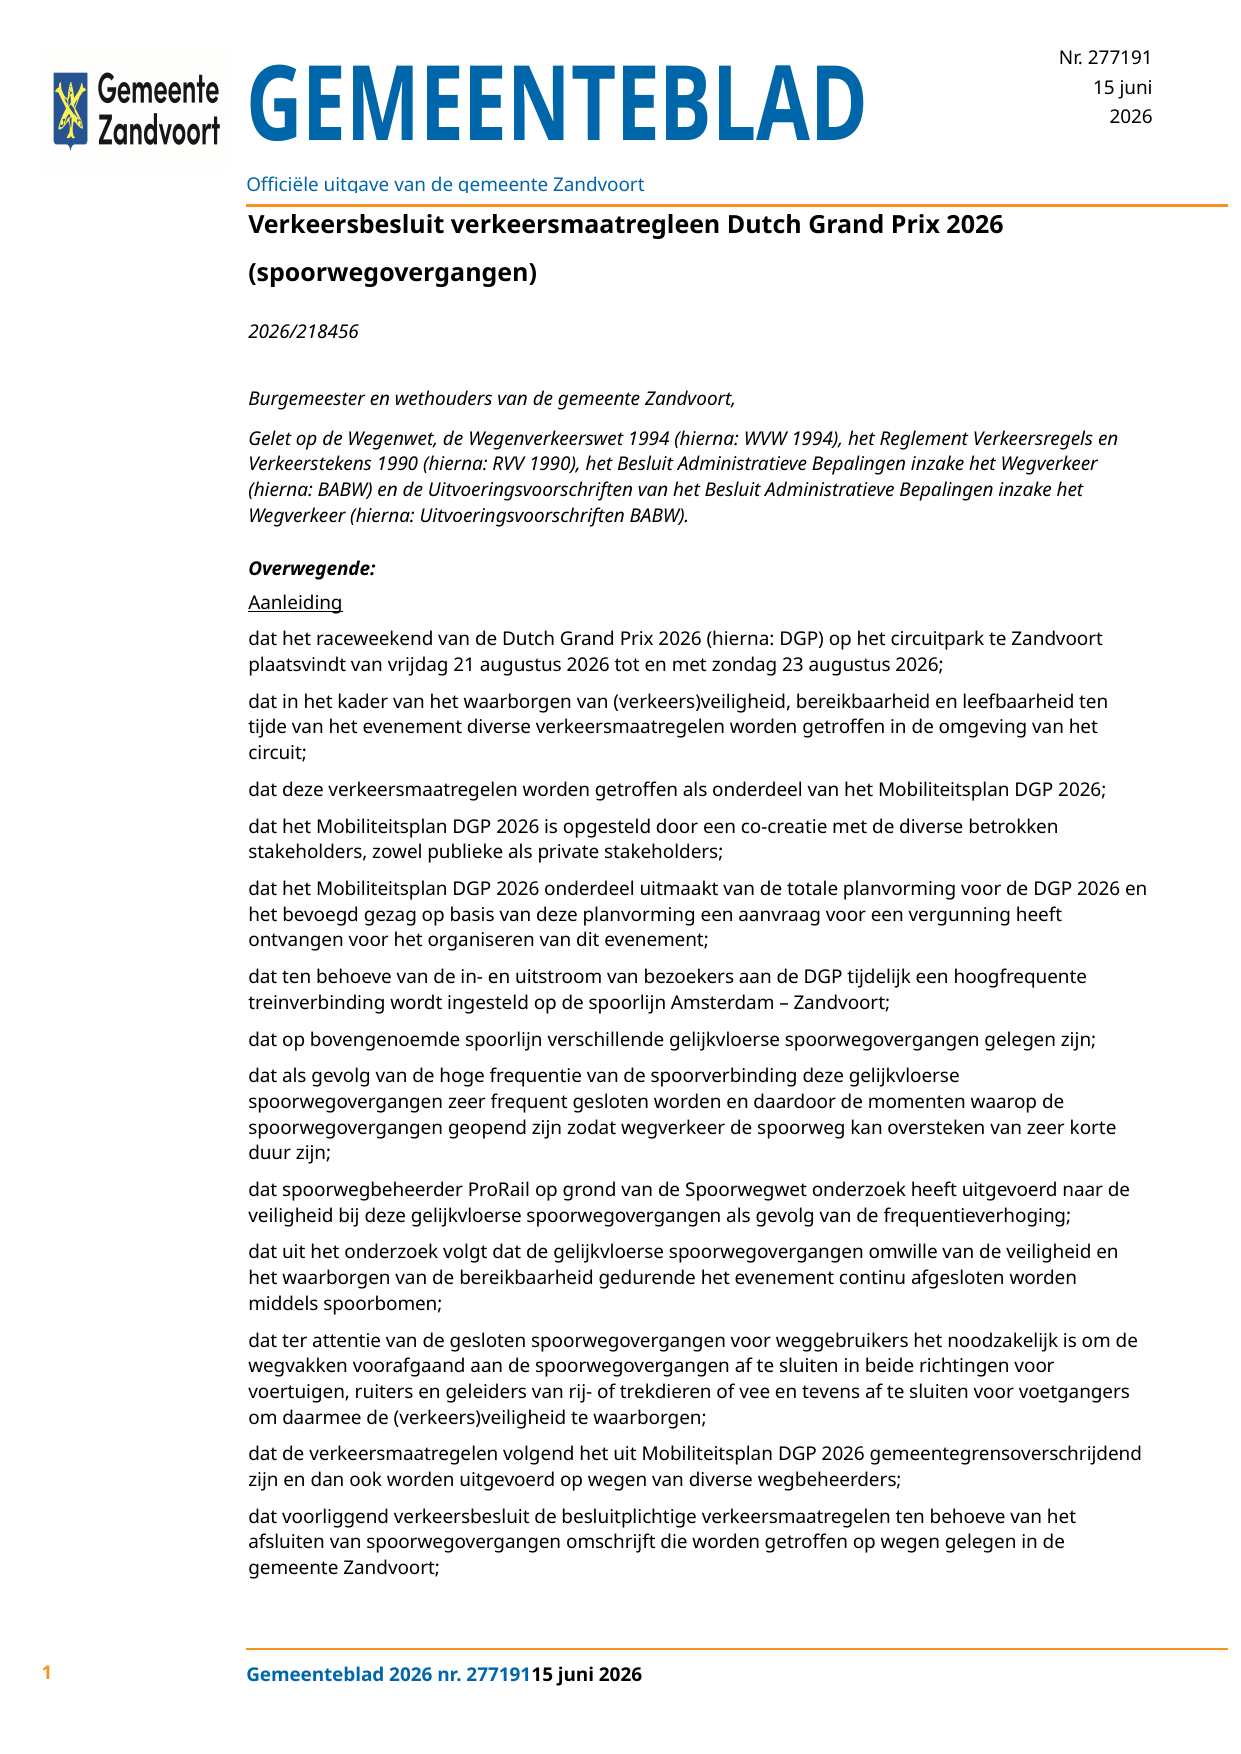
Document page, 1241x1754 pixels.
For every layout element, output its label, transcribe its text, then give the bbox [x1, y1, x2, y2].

text dat deze verkeersmaatregelen worden getroffen als onderdeel van het Mobiliteitsplan DGP 2026; [248, 776, 1152, 802]
text Aanleiding [248, 589, 1152, 615]
text dat uit het onderzoek volgt dat de gelijkvloerse spoorwegovergangen omwille van de veiligheid en het waarborgen van de bereikbaarheid gedurende het evenement continu afgesloten worden middels spoorbomen; [248, 1239, 1152, 1316]
text dat spoorwegbeheerder ProRail op grond van de Spoorwegwet onderzoek heeft uitgevoerd naar de veiligheid bij deze gelijkvloerse spoorwegovergangen als gevolg van de frequentieverhoging; [248, 1176, 1152, 1228]
text Gelet op de Wegenwet, de Wegenverkeerswet 1994 (hierna: WVW 1994), het Reglement Verkeersregels en Verkeerstekens 1990 (hierna: RVV 1990), het Besluit Administratieve Bepalingen inzake het Wegverkeer (hierna: BABW) en de Uitvoeringsvoorschriften van het Besluit Administratieve Bepalingen inzake het Wegverkeer (hierna: Uitvoeringsvoorschriften BABW). [248, 425, 1152, 528]
text dat de verkeersmaatregelen volgend het uit Mobiliteitsplan DGP 2026 gemeentegrensoverschrijdend zijn en dan ook worden uitgevoerd op wegen van diverse wegbeheerders; [248, 1441, 1152, 1492]
text dat het raceweekend van de Dutch Grand Prix 2026 (hierna: DGP) op het circuitpark te Zandvoort plaatsvindt van vrijdag 21 augustus 2026 tot en met zondag 23 augustus 2026; [248, 626, 1152, 677]
text Overwegende: [248, 555, 1152, 581]
text Burgemeester en wethouders van de gemeente Zandvoort, [248, 386, 1152, 411]
text dat het Mobiliteitsplan DGP 2026 is opgesteld door een co-creatie met de diverse betrokken stakeholders, zowel publieke als private stakeholders; [248, 813, 1152, 864]
text dat in het kader van het waarborgen van (verkeers)veiligheid, bereikbaarheid en leefbaarheid ten tijde van het evenement diverse verkeersmaatregelen worden getroffen in de omgeving van het circuit; [248, 688, 1152, 765]
text dat ten behoeve van de in- en uitstroom van bezoekers aan de DGP tijdelijk een hoogfrequente treinverbinding wordt ingesteld op de spoorlijn Amsterdam – Zandvoort; [248, 963, 1152, 1015]
text Verkeersbesluit verkeersmaatregleen Dutch Grand Prix 2026 (spoorwegovergangen) [248, 207, 1152, 288]
picture [41, 47, 231, 172]
text dat ter attentie van de gesloten spoorwegovergangen voor weggebruikers het noodzakelijk is om de wegvakken voorafgaand aan de spoorwegovergangen af te sluiten in beide richtingen voor voertuigen, ruiters en geleiders van rij- of trekdieren of vee en tevens af te sluiten voor voetgangers om daarmee de (verkeers)veiligheid te waarborgen; [248, 1327, 1152, 1430]
text dat voorliggend verkeersbesluit de besluitplichtige verkeersmaatregelen ten behoeve van het afsluiten van spoorwegovergangen omschrijft die worden getroffen op wegen gelegen in de gemeente Zandvoort; [248, 1503, 1152, 1580]
text dat het Mobiliteitsplan DGP 2026 onderdeel uitmaakt van de totale planvorming voor de DGP 2026 en het bevoegd gezag op basis van deze planvorming een aanvraag voor een vergunning heeft ontvangen voor het organiseren van dit evenement; [248, 875, 1152, 952]
text dat op bovengenoemde spoorlijn verschillende gelijkvloerse spoorwegovergangen gelegen zijn; [248, 1026, 1152, 1051]
text dat als gevolg van de hoge frequentie van de spoorverbinding deze gelijkvloerse spoorwegovergangen zeer frequent gesloten worden en daardoor de momenten waarop de spoorwegovergangen geopend zijn zodat wegverkeer de spoorweg kan oversteken van zeer korte duur zijn; [248, 1062, 1152, 1165]
text 2026/218456 [248, 318, 1152, 344]
